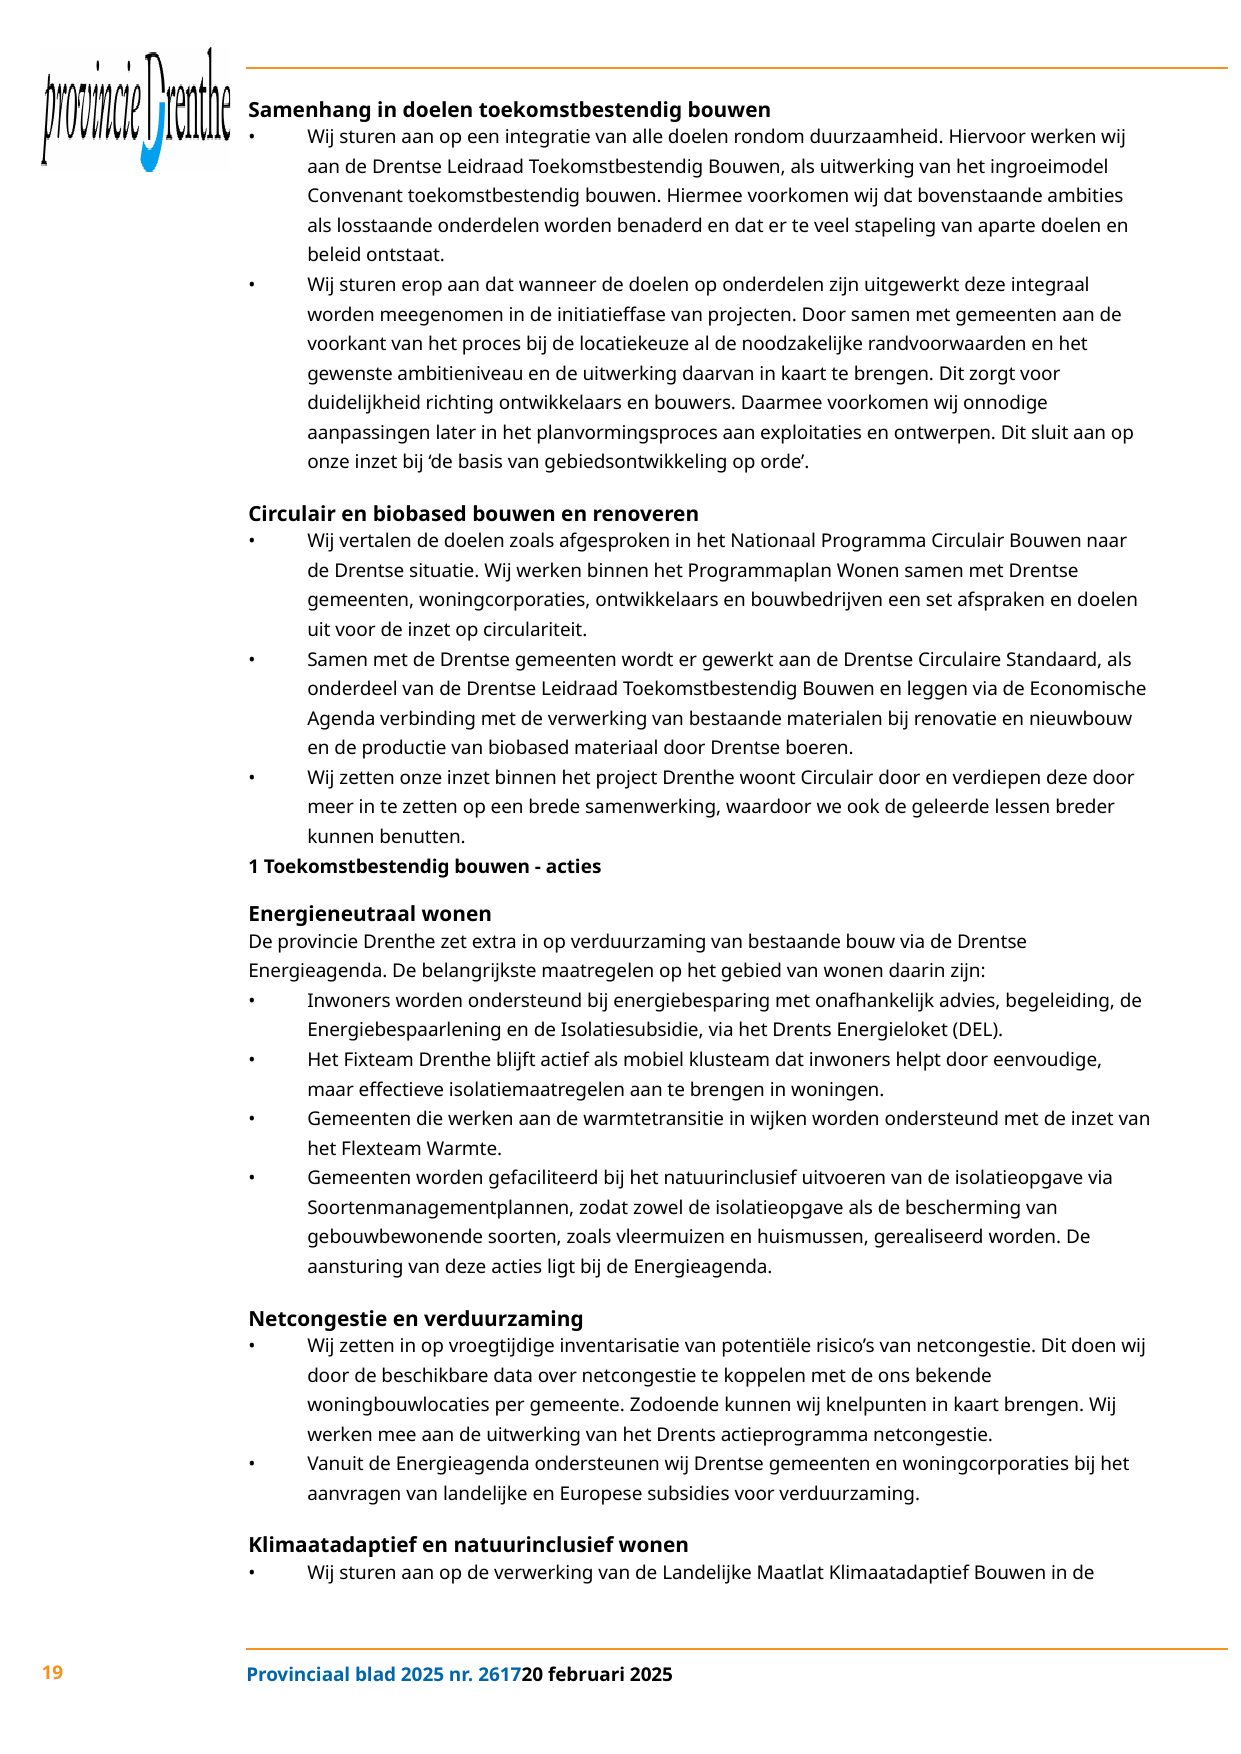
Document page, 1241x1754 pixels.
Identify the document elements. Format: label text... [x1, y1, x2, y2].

list Wij vertalen de doelen zoals afgesproken in het Nationaal Programma Circulair Bouwen naar de Drentse situatie. Wij werken binnen het Programmaplan Wonen samen met Drentse gemeenten, woningcorporaties, ontwikkelaars en bouwbedrijven een set afspraken en doelen uit voor de inzet op circulariteit. [248, 527, 1152, 642]
list Gemeenten die werken aan de warmtetransitie in wijken worden ondersteund met de inzet van het Flexteam Warmte. [248, 1105, 1152, 1161]
text 1 Toekomstbestendig bouwen - acties [248, 853, 1152, 879]
text Energieneutraal wonen [248, 899, 1152, 928]
list Wij sturen erop aan dat wanneer de doelen op onderdelen zijn uitgewerkt deze integraal worden meegenomen in de initiatieffase van projecten. Door samen met gemeenten aan de voorkant van het proces bij de locatiekeuze al de noodzakelijke randvoorwaarden en het gewenste ambitieniveau en de uitwerking daarvan in kaart te brengen. Dit zorgt voor duidelijkheid richting ontwikkelaars en bouwers. Daarmee voorkomen wij onnodige aanpassingen later in het planvormingsproces aan exploitaties en ontwerpen. Dit sluit aan op onze inzet bij ‘de basis van gebiedsontwikkeling op orde’. [248, 271, 1152, 474]
text De provincie Drenthe zet extra in op verduurzaming van bestaande bouw via de Drentse Energieagenda. De belangrijkste maatregelen op het gebied van wonen daarin zijn: [248, 928, 1152, 983]
text Netcongestie en verduurzaming [248, 1304, 1152, 1332]
list Samen met de Drentse gemeenten wordt er gewerkt aan de Drentse Circulaire Standaard, als onderdeel van de Drentse Leidraad Toekomstbestendig Bouwen en leggen via de Economische Agenda verbinding met de verwerking van bestaande materialen bij renovatie en nieuwbouw en de productie van biobased materiaal door Drentse boeren. [248, 646, 1152, 760]
list Vanuit de Energieagenda ondersteunen wij Drentse gemeenten en woningcorporaties bij het aanvragen van landelijke en Europese subsidies voor verduurzaming. [248, 1451, 1152, 1506]
list Wij sturen aan op de verwerking van de Landelijke Maatlat Klimaatadaptief Bouwen in de [248, 1559, 1152, 1585]
picture [41, 47, 231, 172]
list Wij sturen aan op een integratie van alle doelen rondom duurzaamheid. Hiervoor werken wij aan de Drentse Leidraad Toekomstbestendig Bouwen, als uitwerking van het ingroeimodel Convenant toekomstbestendig bouwen. Hiermee voorkomen wij dat bovenstaande ambities als losstaande onderdelen worden benaderd en dat er te veel stapeling van aparte doelen en beleid ontstaat. [248, 123, 1152, 267]
list Het Fixteam Drenthe blijft actief als mobiel klusteam dat inwoners helpt door eenvoudige, maar effectieve isolatiemaatregelen aan te brengen in woningen. [248, 1046, 1152, 1102]
text Circulair en biobased bouwen en renoveren [248, 499, 1152, 527]
list Gemeenten worden gefaciliteerd bij het natuurinclusief uitvoeren van de isolatieopgave via Soortenmanagementplannen, zodat zowel de isolatieopgave als de bescherming van gebouwbewonende soorten, zoals vleermuizen en huismussen, gerealiseerd worden. De aansturing van deze acties ligt bij de Energieagenda. [248, 1164, 1152, 1279]
text Samenhang in doelen toekomstbestendig bouwen [248, 95, 1152, 123]
list Inwoners worden ondersteund bij energiebesparing met onafhankelijk advies, begeleiding, de Energiebespaarlening en de Isolatiesubsidie, via het Drents Energieloket (DEL). [248, 987, 1152, 1042]
text Klimaatadaptief en natuurinclusief wonen [248, 1531, 1152, 1559]
list Wij zetten in op vroegtijdige inventarisatie van potentiële risico’s van netcongestie. Dit doen wij door de beschikbare data over netcongestie te koppelen met de ons bekende woningbouwlocaties per gemeente. Zodoende kunnen wij knelpunten in kaart brengen. Wij werken mee aan de uitwerking van het Drents actieprogramma netcongestie. [248, 1332, 1152, 1447]
list Wij zetten onze inzet binnen het project Drenthe woont Circulair door en verdiepen deze door meer in te zetten op een brede samenwerking, waardoor we ook de geleerde lessen breder kunnen benutten. [248, 764, 1152, 849]
